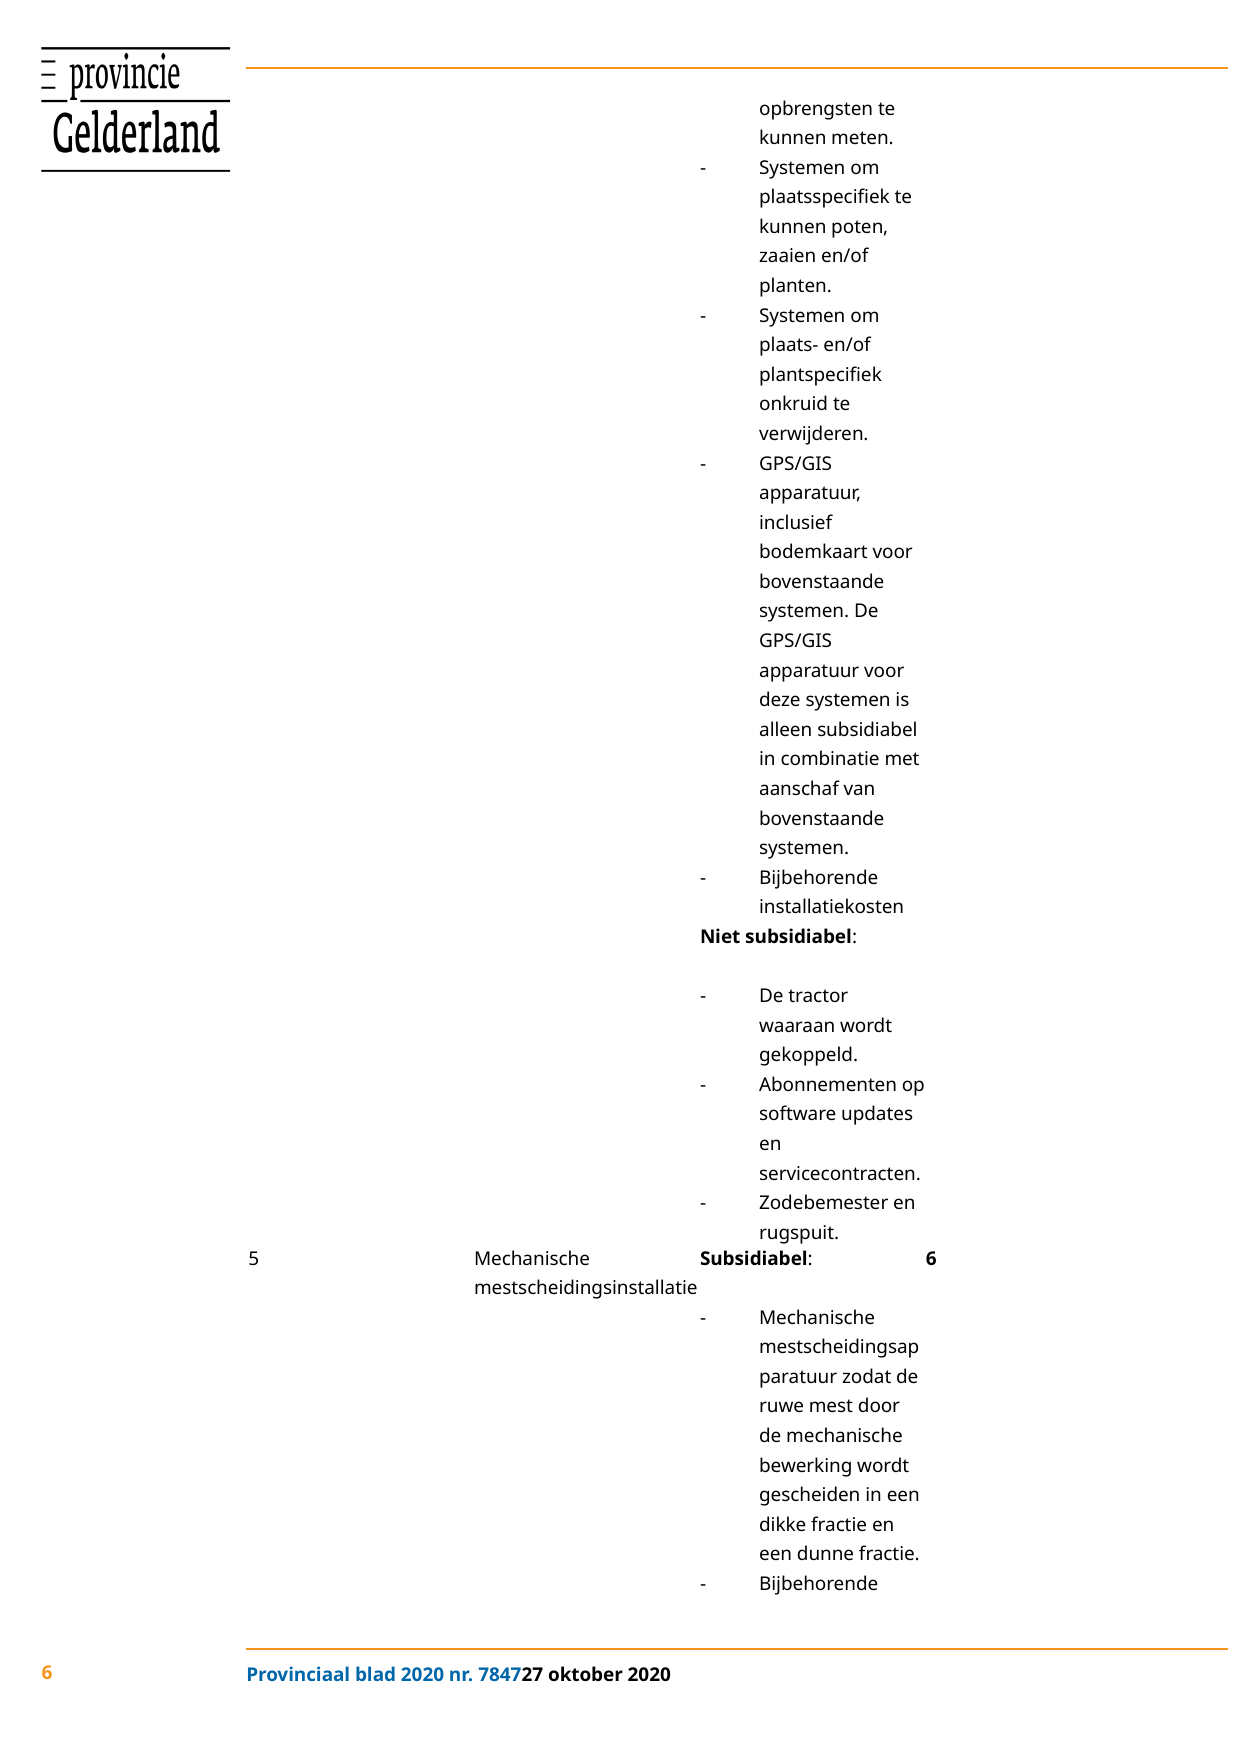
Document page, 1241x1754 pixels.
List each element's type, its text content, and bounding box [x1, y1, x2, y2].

table_cell opbrengsten te kunnen meten. Systemen om plaatsspecifiek te kunnen poten, zaaien en/of planten. Systemen om plaats- en/of plantspecifiek onkruid te verwijderen. GPS/GIS apparatuur, inclusief bodemkaart voor bovenstaande systemen. De GPS/GIS apparatuur voor deze systemen is alleen subsidiabel in combinatie met aanschaf van bovenstaande systemen. Bijbehorende installatiekosten Niet subsidiabel: De tractor waaraan wordt gekoppeld. Abonnementen op software updates en servicecontracten. Zodebemester en rugspuit. [700, 95, 926, 1245]
table_cell [474, 95, 700, 1245]
table_cell Subsidiabel: Mechanische mestscheidingsapparatuur zodat de ruwe mest door de mechanische bewerking wordt gescheiden in een dikke fractie en een dunne fractie. Bijbehorende [700, 1245, 926, 1596]
table_cell 5 [248, 1245, 474, 1596]
table_cell 6 [926, 1245, 1152, 1596]
table_cell Mechanische mestscheidingsinstallatie [474, 1245, 700, 1596]
picture [41, 47, 231, 172]
table_cell [248, 95, 474, 1245]
table_cell [926, 95, 1152, 1245]
